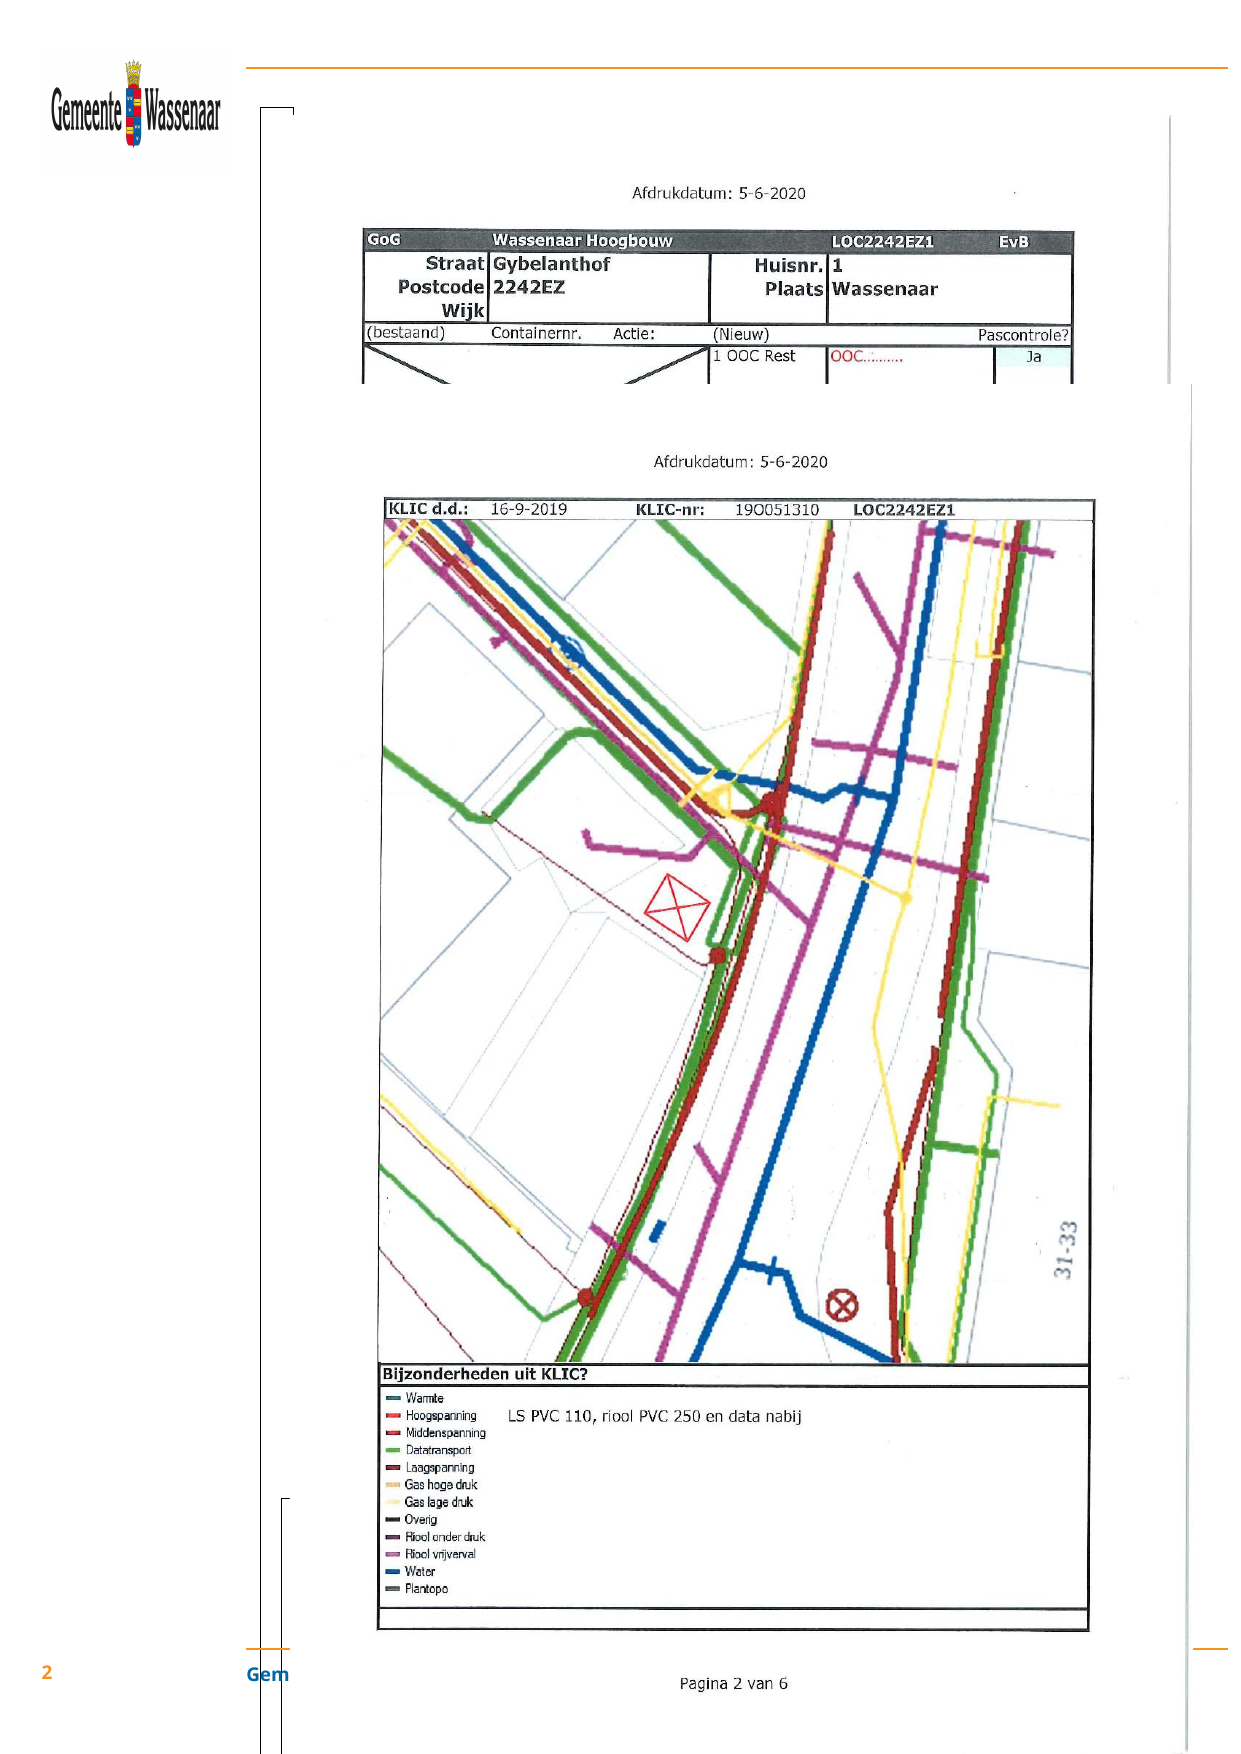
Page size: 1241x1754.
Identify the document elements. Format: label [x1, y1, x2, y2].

picture [41, 47, 231, 172]
picture [268, 115, 1194, 1754]
